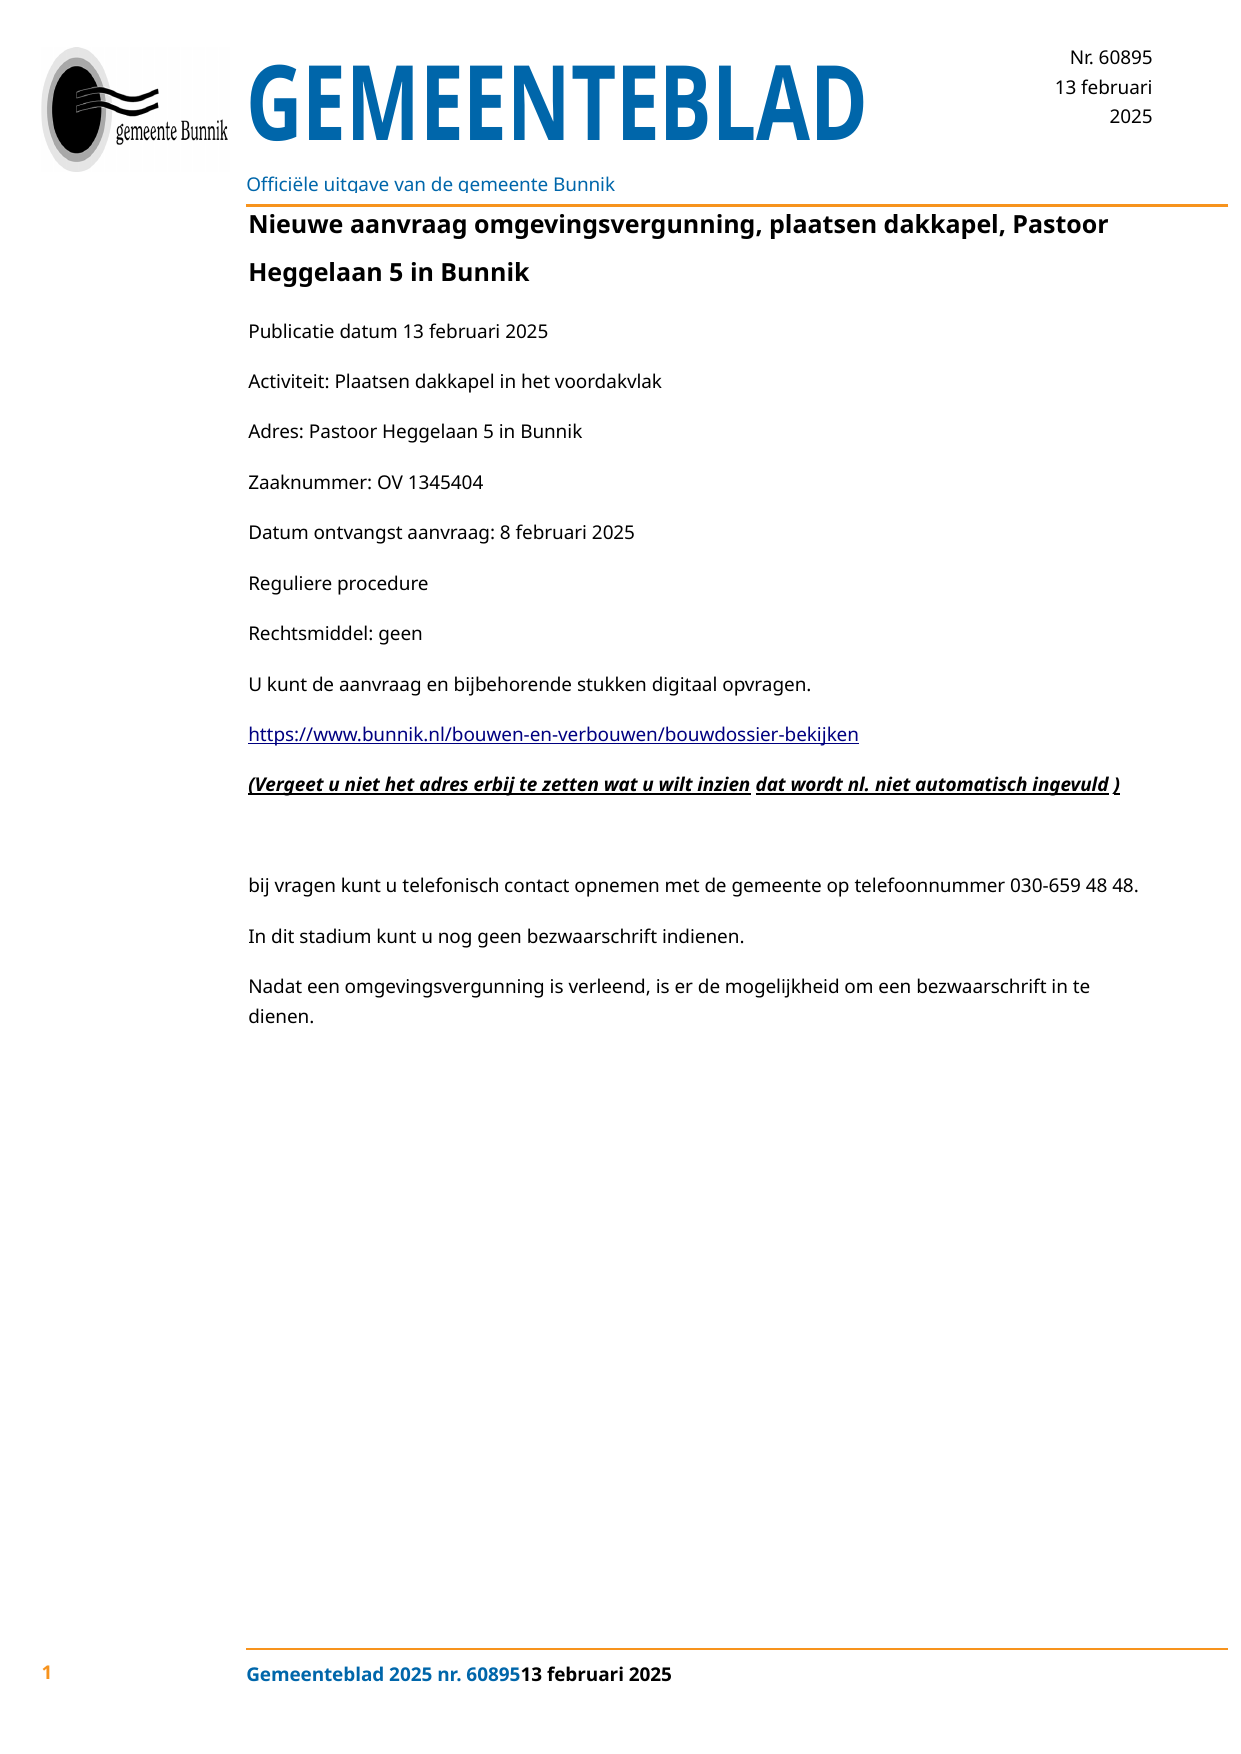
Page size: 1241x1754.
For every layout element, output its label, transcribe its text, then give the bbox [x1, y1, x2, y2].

text In dit stadium kunt u nog geen bezwaarschrift indienen. [248, 923, 1152, 949]
text (Vergeet u niet het adres erbij te zetten wat u wilt inzien dat wordt nl. niet automatisch ingevuld ) [248, 772, 1152, 797]
text U kunt de aanvraag en bijbehorende stukken digitaal opvragen. [248, 671, 1152, 697]
text Nadat een omgevingsvergunning is verleend, is er de mogelijkheid om een bezwaarschrift in te dienen. [248, 973, 1152, 1029]
text bij vragen kunt u telefonisch contact opnemen met de gemeente op telefoonnummer 030-659 48 48. [248, 872, 1152, 898]
text Zaaknummer: OV 1345404 [248, 469, 1152, 495]
text Publicatie datum 13 februari 2025 [248, 318, 1152, 344]
text Activiteit: Plaatsen dakkapel in het voordakvlak [248, 368, 1152, 394]
text Reguliere procedure [248, 570, 1152, 596]
picture [41, 47, 231, 172]
text Datum ontvangst aanvraag: 8 februari 2025 [248, 519, 1152, 545]
text Nieuwe aanvraag omgevingsvergunning, plaatsen dakkapel, Pastoor Heggelaan 5 in Bunnik [248, 207, 1152, 288]
text Adres: Pastoor Heggelaan 5 in Bunnik [248, 419, 1152, 444]
text Rechtsmiddel: geen [248, 620, 1152, 646]
text https://www.bunnik.nl/bouwen-en-verbouwen/bouwdossier-bekijken [248, 721, 1152, 747]
